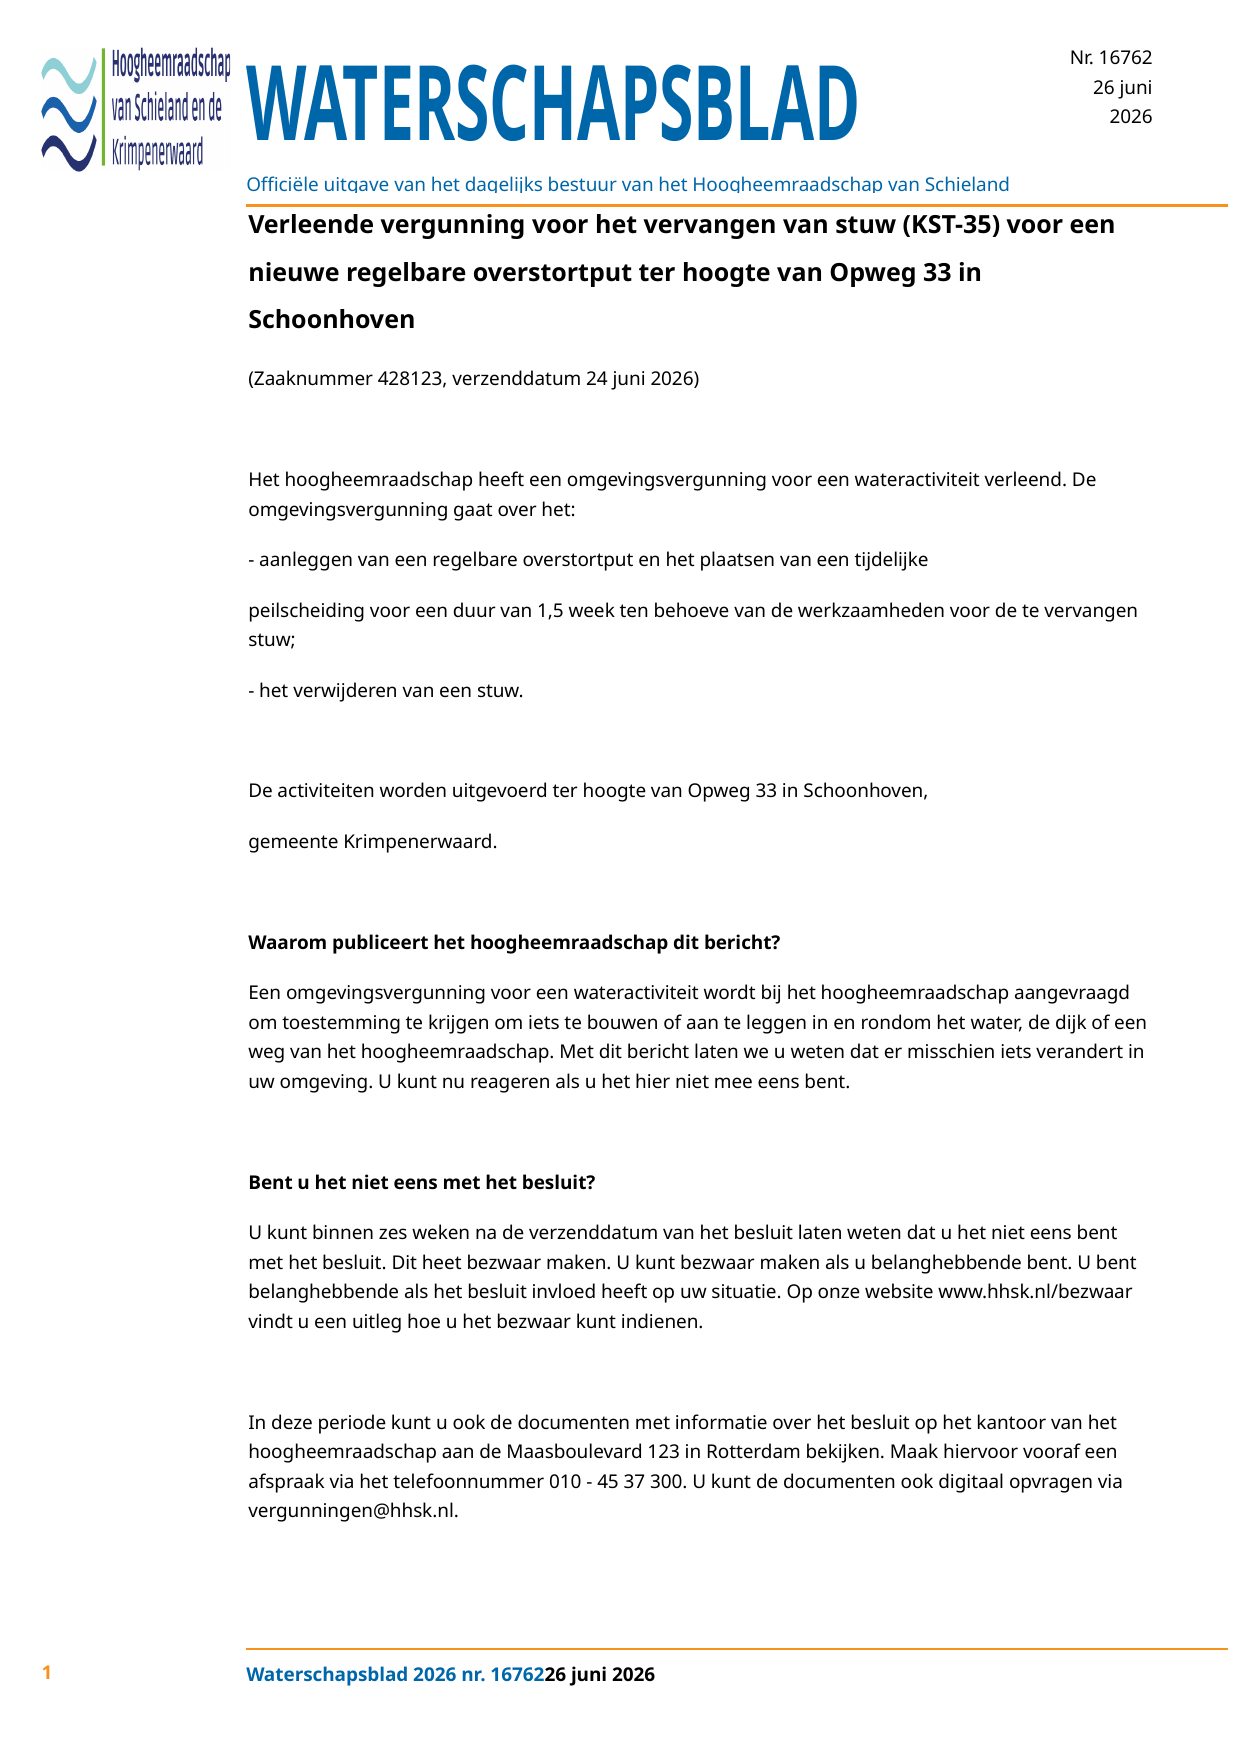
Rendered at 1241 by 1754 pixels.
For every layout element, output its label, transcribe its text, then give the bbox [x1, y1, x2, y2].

text - het verwijderen van een stuw. [248, 677, 1152, 702]
text - aanleggen van een regelbare overstortput en het plaatsen van een tijdelijke [248, 546, 1152, 572]
text De activiteiten worden uitgevoerd ter hoogte van Opweg 33 in Schoonhoven, [248, 778, 1152, 803]
text Bent u het niet eens met het besluit? [248, 1169, 1152, 1194]
text Waarom publiceert het hoogheemraadschap dit bericht? [248, 929, 1152, 954]
text peilscheiding voor een duur van 1,5 week ten behoeve van de werkzaamheden voor de te vervangen stuw; [248, 597, 1152, 652]
text (Zaaknummer 428123, verzenddatum 24 juni 2026) [248, 366, 1152, 391]
text In deze periode kunt u ook de documenten met informatie over het besluit op het kantoor van het hoogheemraadschap aan de Maasboulevard 123 in Rotterdam bekijken. Maak hiervoor vooraf een afspraak via het telefoonnummer 010 - 45 37 300. U kunt de documenten ook digitaal opvragen via vergunningen@hhsk.nl. [248, 1409, 1152, 1523]
text Verleende vergunning voor het vervangen van stuw (KST-35) voor een nieuwe regelbare overstortput ter hoogte van Opweg 33 in Schoonhoven [248, 207, 1152, 336]
text gemeente Krimpenerwaard. [248, 828, 1152, 854]
text U kunt binnen zes weken na de verzenddatum van het besluit laten weten dat u het niet eens bent met het besluit. Dit heet bezwaar maken. U kunt bezwaar maken als u belanghebbende bent. U bent belanghebbende als het besluit invloed heeft op uw situatie. Op onze website www.hhsk.nl/bezwaar vindt u een uitleg hoe u het bezwaar kunt indienen. [248, 1219, 1152, 1334]
picture [41, 47, 231, 172]
text Een omgevingsvergunning voor een wateractiviteit wordt bij het hoogheemraadschap aangevraagd om toestemming te krijgen om iets te bouwen of aan te leggen in en rondom het water, de dijk of een weg van het hoogheemraadschap. Met dit bericht laten we u weten dat er misschien iets verandert in uw omgeving. U kunt nu reageren als u het hier niet mee eens bent. [248, 979, 1152, 1094]
text Het hoogheemraadschap heeft een omgevingsvergunning voor een wateractiviteit verleend. De omgevingsvergunning gaat over het: [248, 466, 1152, 522]
